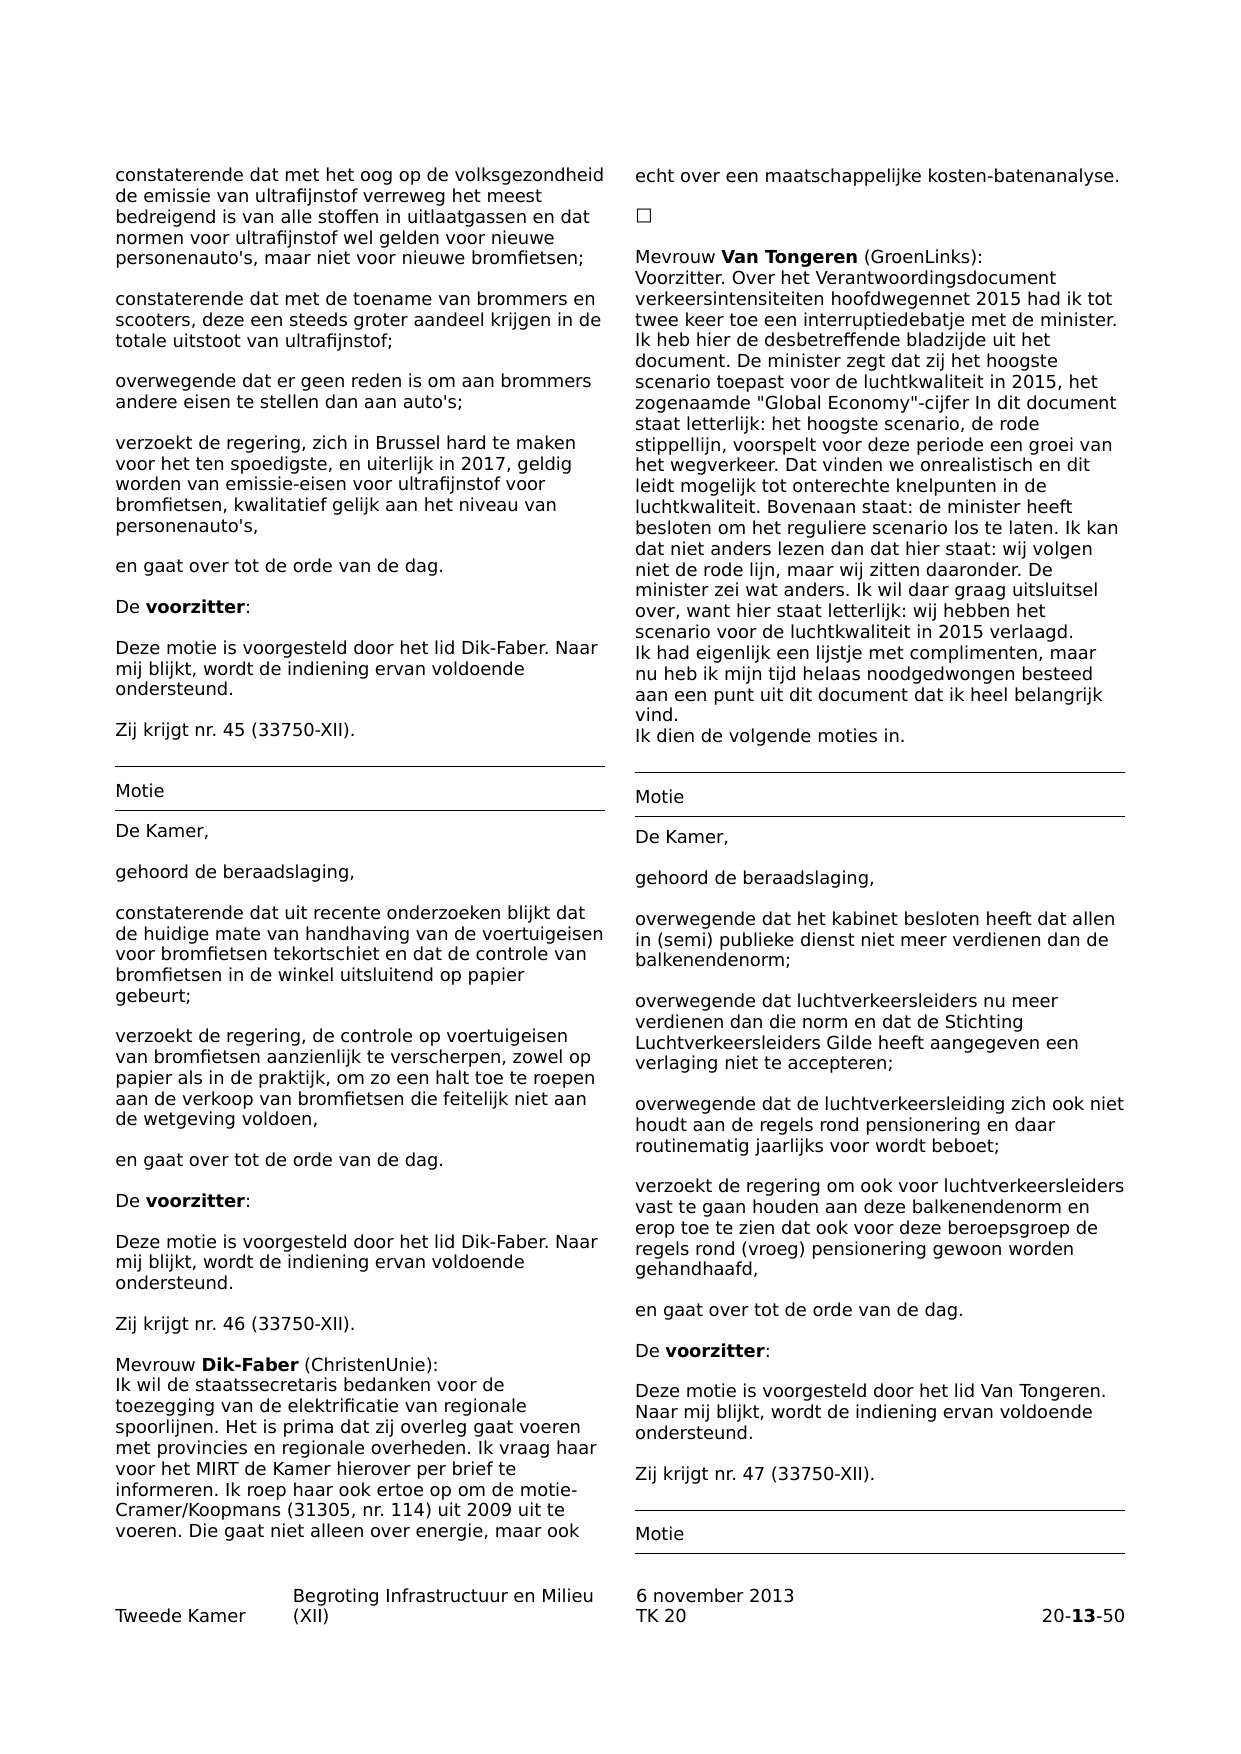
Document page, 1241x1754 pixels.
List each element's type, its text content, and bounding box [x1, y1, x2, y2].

text constaterende dat met de toename van brommers en scooters, deze een steeds groter aandeel krijgen in de totale uitstoot van ultrafijnstof; [115, 289, 605, 351]
text Zij krijgt nr. 45 (33750-XII). [115, 720, 605, 741]
text Zij krijgt nr. 46 (33750-XII). [115, 1314, 605, 1334]
text verzoekt de regering om ook voor luchtverkeersleiders vast te gaan houden aan deze balkenendenorm en erop toe te zien dat ook voor deze beroepsgroep de regels rond (vroeg) pensionering gewoon worden gehandhaafd, [635, 1176, 1125, 1280]
text echt over een maatschappelijke kosten-batenanalyse. [635, 165, 1125, 186]
text Mevrouw Van Tongeren (GroenLinks): [635, 247, 1125, 268]
text Mevrouw Dik-Faber (ChristenUnie): [115, 1354, 605, 1375]
text Zij krijgt nr. 47 (33750-XII). [635, 1463, 1125, 1484]
text De Kamer, [115, 821, 605, 842]
text De voorzitter: [635, 1341, 1125, 1361]
text Ik had eigenlijk een lijstje met complimenten, maar nu heb ik mijn tijd helaas noodgedwongen besteed aan een punt uit dit document dat ik heel belangrijk vind. [635, 643, 1125, 726]
text gehoord de beraadslaging, [115, 862, 605, 883]
text constaterende dat met het oog op de volksgezondheid de emissie van ultrafijnstof verreweg het meest bedreigend is van alle stoffen in uitlaatgassen en dat normen voor ultrafijnstof wel gelden voor nieuwe personenauto's, maar niet voor nieuwe bromfietsen; [115, 165, 605, 269]
text Voorzitter. Over het Verantwoordingsdocument verkeersintensiteiten hoofdwegennet 2015 had ik tot twee keer toe een interruptiedebatje met de minister. Ik heb hier de desbetreffende bladzijde uit het document. De minister zegt dat zij het hoogste scenario toepast voor de luchtkwaliteit in 2015, het zogenaamde "Global Economy"-cijfer In dit document staat letterlijk: het hoogste scenario, de rode stippellijn, voorspelt voor deze periode een groei van het wegverkeer. Dat vinden we onrealistisch en dit leidt mogelijk tot onterechte knelpunten in de luchtkwaliteit. Bovenaan staat: de minister heeft besloten om het reguliere scenario los te laten. Ik kan dat niet anders lezen dan dat hier staat: wij volgen niet de rode lijn, maar wij zitten daaronder. De minister zei wat anders. Ik wil daar graag uitsluitsel over, want hier staat letterlijk: wij hebben het scenario voor de luchtkwaliteit in 2015 verlaagd. [635, 268, 1125, 643]
text Deze motie is voorgesteld door het lid Dik-Faber. Naar mij blijkt, wordt de indiening ervan voldoende ondersteund. [115, 638, 605, 700]
text ⬜ [635, 206, 1125, 227]
text De voorzitter: [115, 1191, 605, 1211]
text overwegende dat de luchtverkeersleiding zich ook niet houdt aan de regels rond pensionering en daar routinematig jaarlijks voor wordt beboet; [635, 1094, 1125, 1156]
text overwegende dat er geen reden is om aan brommers andere eisen te stellen dan aan auto's; [115, 371, 605, 413]
text constaterende dat uit recente onderzoeken blijkt dat de huidige mate van handhaving van de voertuigeisen voor bromfietsen tekortschiet en dat de controle van bromfietsen in de winkel uitsluitend op papier gebeurt; [115, 903, 605, 1006]
text overwegende dat het kabinet besloten heeft dat allen in (semi) publieke dienst niet meer verdienen dan de balkenendenorm; [635, 909, 1125, 971]
text De voorzitter: [115, 597, 605, 618]
text Ik dien de volgende moties in. [635, 726, 1125, 747]
text en gaat over tot de orde van de dag. [635, 1300, 1125, 1321]
text en gaat over tot de orde van de dag. [115, 556, 605, 577]
text Ik wil de staatssecretaris bedanken voor de toezegging van de elektrificatie van regionale spoorlijnen. Het is prima dat zij overleg gaat voeren met provincies en regionale overheden. Ik vraag haar voor het MIRT de Kamer hierover per brief te informeren. Ik roep haar ook ertoe op om de motie-Cramer/Koopmans (31305, nr. 114) uit 2009 uit te voeren. Die gaat niet alleen over energie, maar ook [115, 1375, 605, 1542]
text Deze motie is voorgesteld door het lid Van Tongeren. Naar mij blijkt, wordt de indiening ervan voldoende ondersteund. [635, 1381, 1125, 1443]
text overwegende dat luchtverkeersleiders nu meer verdienen dan die norm en dat de Stichting Luchtverkeersleiders Gilde heeft aangegeven een verlaging niet te accepteren; [635, 991, 1125, 1074]
text Motie [115, 781, 605, 801]
text verzoekt de regering, zich in Brussel hard te maken voor het ten spoedigste, en uiterlijk in 2017, geldig worden van emissie-eisen voor ultrafijnstof voor bromfietsen, kwalitatief gelijk aan het niveau van personenauto's, [115, 433, 605, 536]
text verzoekt de regering, de controle op voertuigeisen van bromfietsen aanzienlijk te verscherpen, zowel op papier als in de praktijk, om zo een halt toe te roepen aan de verkoop van bromfietsen die feitelijk niet aan de wetgeving voldoen, [115, 1026, 605, 1130]
text Motie [635, 787, 1125, 807]
text gehoord de beraadslaging, [635, 868, 1125, 889]
text De Kamer, [635, 827, 1125, 848]
text Motie [635, 1524, 1125, 1545]
text en gaat over tot de orde van de dag. [115, 1150, 605, 1171]
text Deze motie is voorgesteld door het lid Dik-Faber. Naar mij blijkt, wordt de indiening ervan voldoende ondersteund. [115, 1231, 605, 1294]
